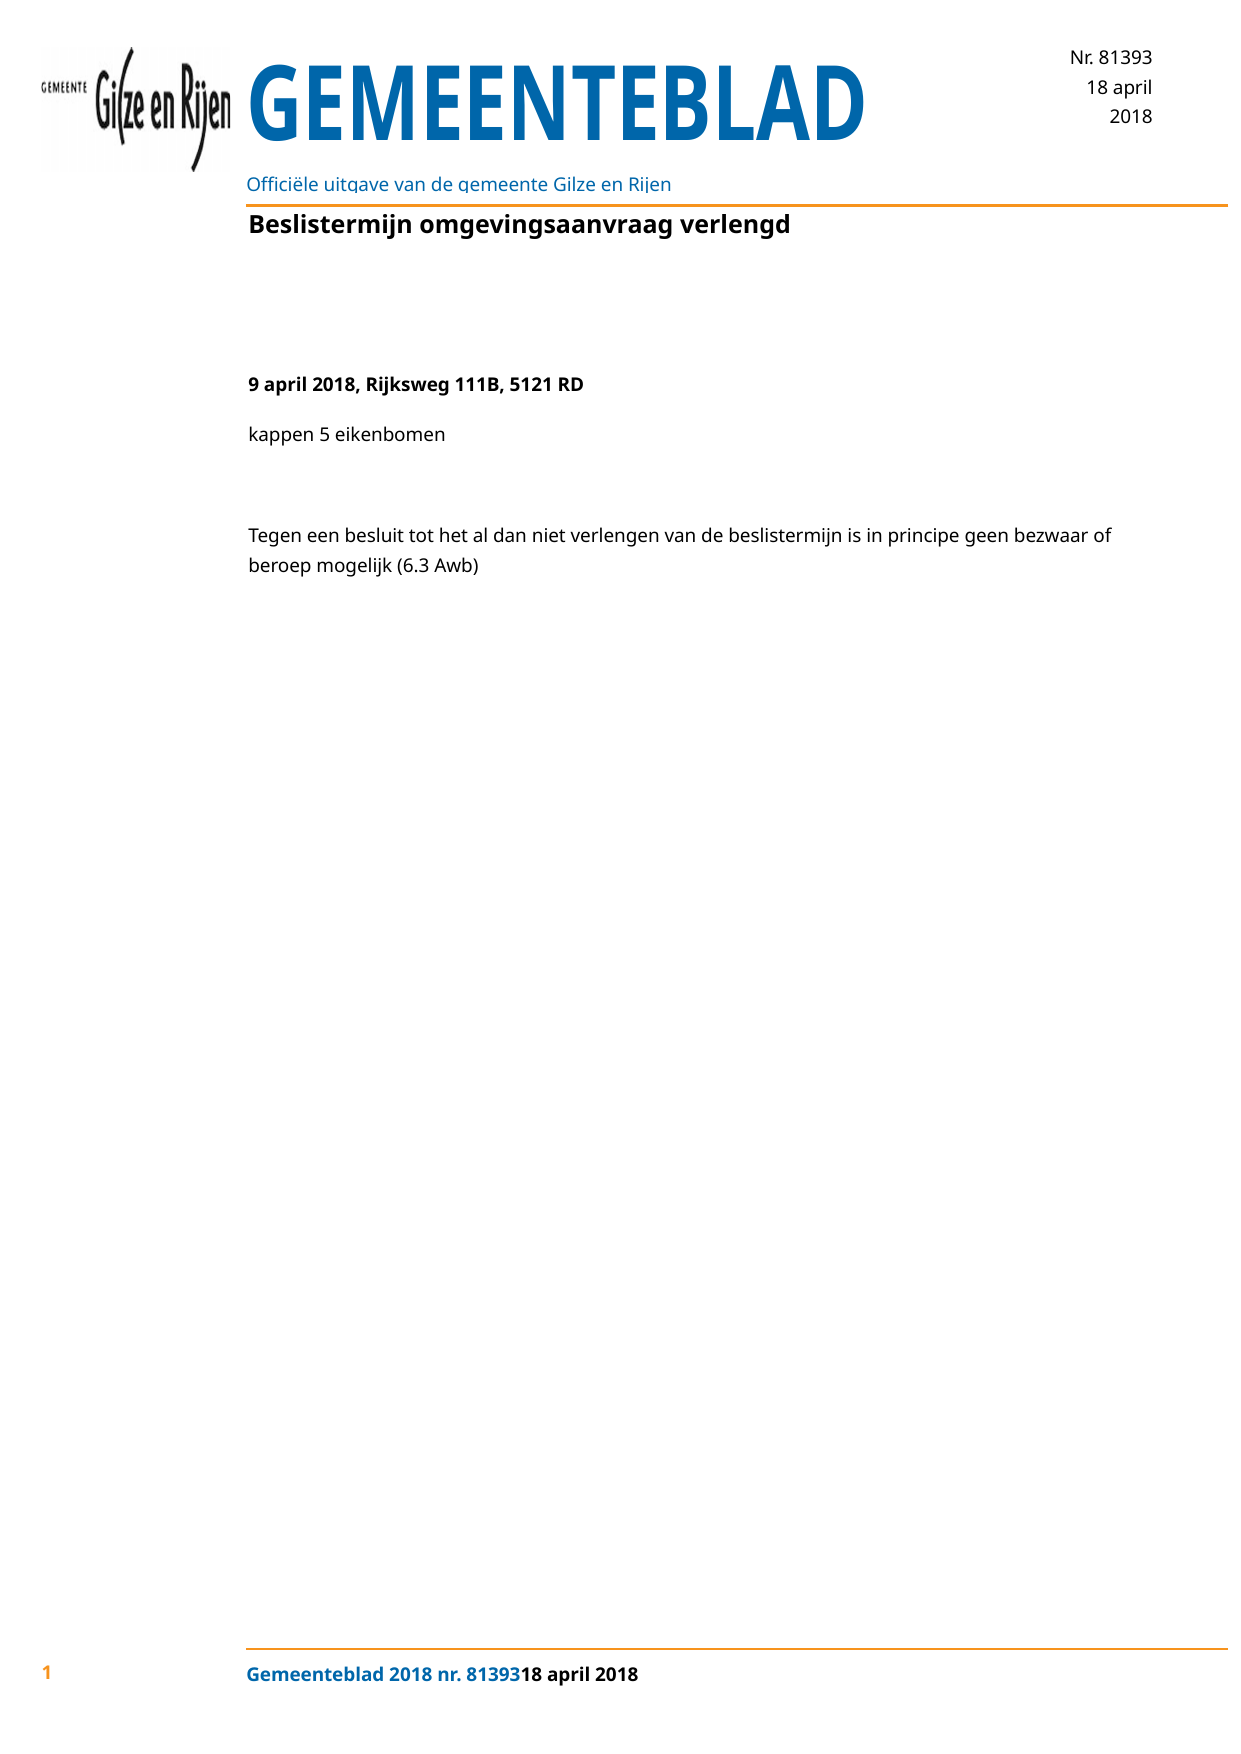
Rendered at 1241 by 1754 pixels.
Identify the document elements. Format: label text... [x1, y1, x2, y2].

text 9 april 2018, Rijksweg 111B, 5121 RD [248, 371, 1152, 397]
picture [41, 47, 231, 172]
text kappen 5 eikenbomen [248, 422, 1152, 447]
text Tegen een besluit tot het al dan niet verlengen van de beslistermijn is in principe geen bezwaar of beroep mogelijk (6.3 Awb) [248, 522, 1152, 578]
text Beslistermijn omgevingsaanvraag verlengd [248, 207, 1152, 241]
